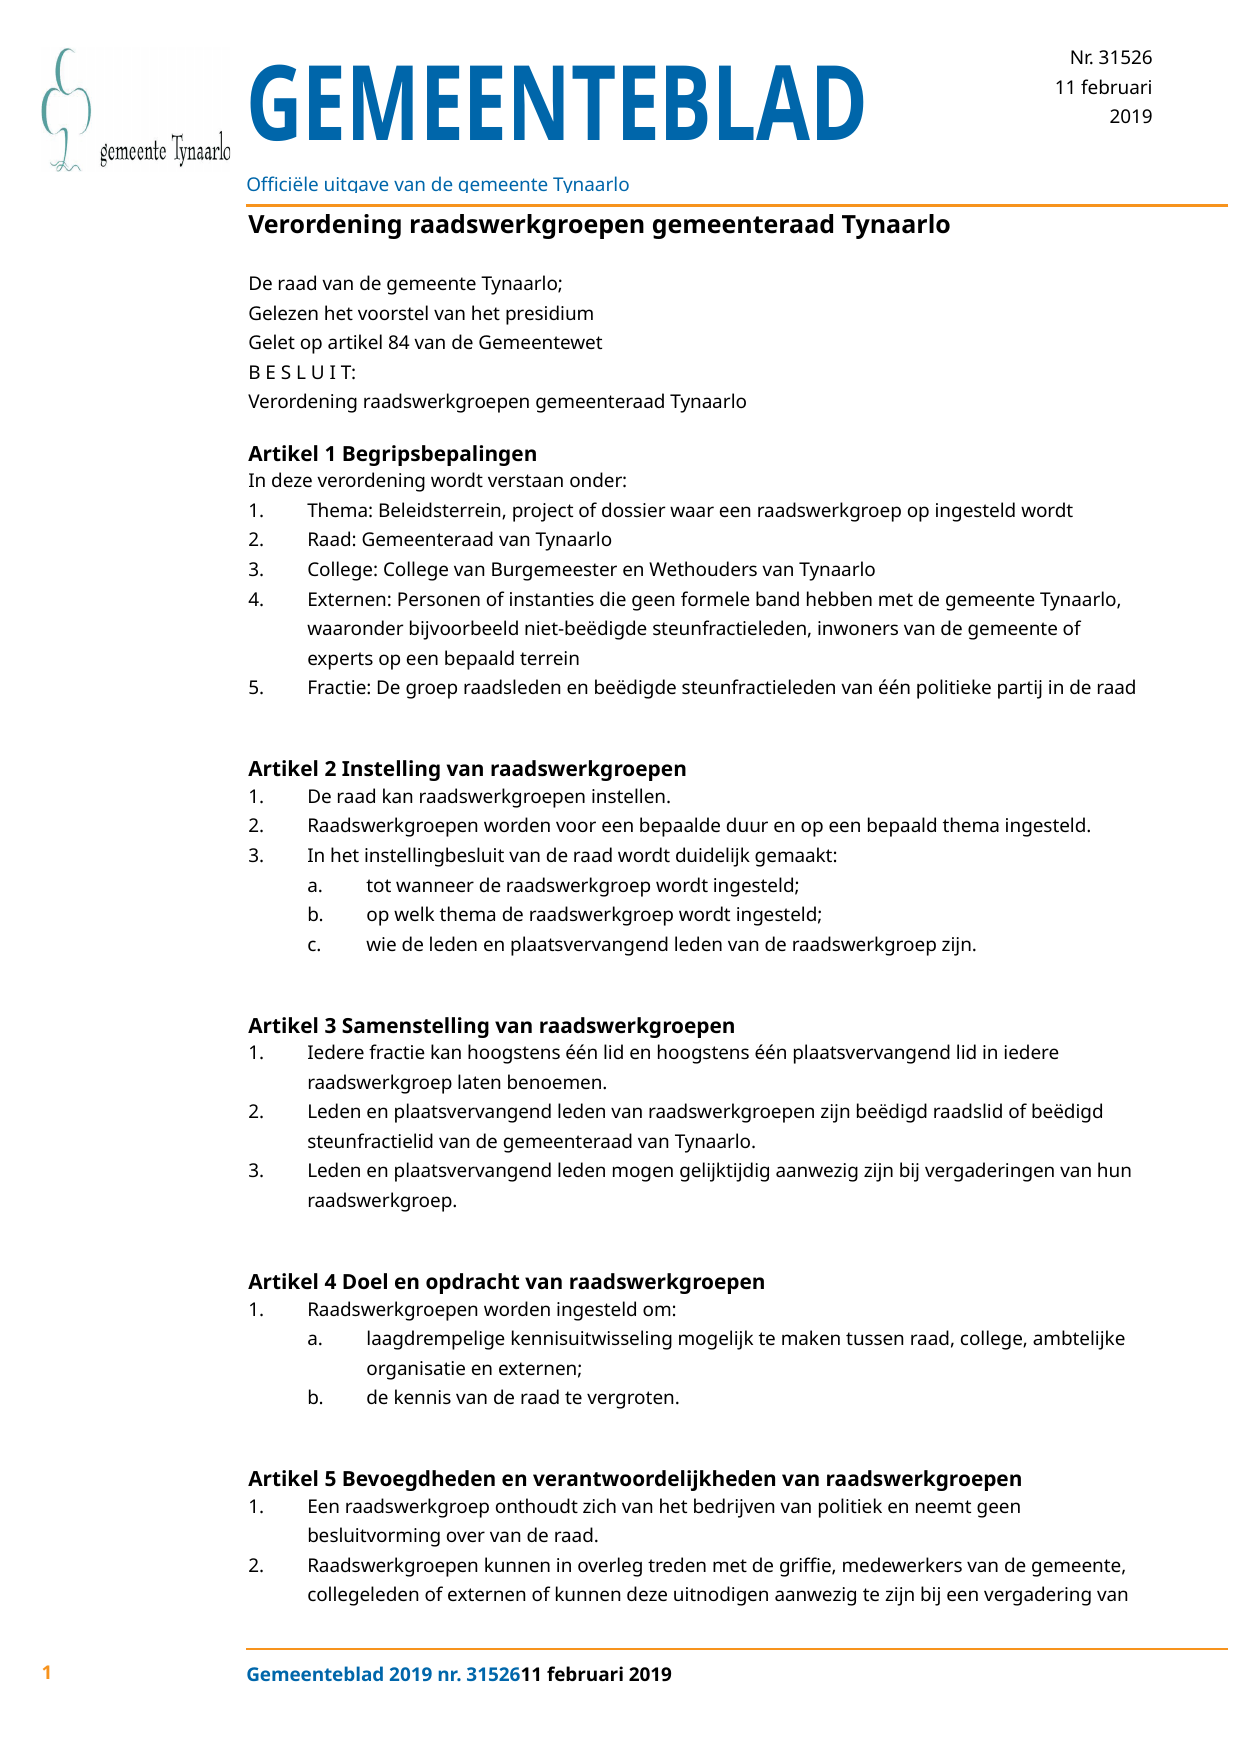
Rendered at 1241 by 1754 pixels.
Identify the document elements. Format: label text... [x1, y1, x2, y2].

text Verordening raadswerkgroepen gemeenteraad Tynaarlo [248, 389, 1152, 414]
list Raadswerkgroepen worden voor een bepaalde duur en op een bepaald thema ingesteld. [248, 813, 1152, 838]
list de kennis van de raad te vergroten. [307, 1384, 1152, 1410]
text In deze verordening wordt verstaan onder: [248, 467, 1152, 493]
list Fractie: De groep raadsleden en beëdigde steunfractieleden van één politieke partij in de raad [248, 674, 1152, 700]
list Leden en plaatsvervangend leden van raadswerkgroepen zijn beëdigd raadslid of beëdigd steunfractielid van de gemeenteraad van Tynaarlo. [248, 1098, 1152, 1154]
list Thema: Beleidsterrein, project of dossier waar een raadswerkgroep op ingesteld wordt [248, 497, 1152, 523]
list De raad kan raadswerkgroepen instellen. [248, 783, 1152, 809]
list Leden en plaatsvervangend leden mogen gelijktijdig aanwezig zijn bij vergaderingen van hun raadswerkgroep. [248, 1158, 1152, 1213]
list Iedere fractie kan hoogstens één lid en hoogstens één plaatsvervangend lid in iedere raadswerkgroep laten benoemen. [248, 1039, 1152, 1095]
list tot wanneer de raadswerkgroep wordt ingesteld; [307, 872, 1152, 897]
text Verordening raadswerkgroepen gemeenteraad Tynaarlo [248, 207, 1152, 241]
text Artikel 4 Doel en opdracht van raadswerkgroepen [248, 1267, 1152, 1296]
picture [41, 47, 231, 172]
text B E S L U I T: [248, 359, 1152, 385]
text Artikel 5 Bevoegdheden en verantwoordelijkheden van raadswerkgroepen [248, 1464, 1152, 1493]
list Raad: Gemeenteraad van Tynaarlo [248, 527, 1152, 552]
text Gelet op artikel 84 van de Gemeentewet [248, 329, 1152, 355]
list Externen: Personen of instanties die geen formele band hebben met de gemeente Tynaarlo, waaronder bijvoorbeeld niet-beëdigde steunfractieleden, inwoners van de gemeente of experts op een bepaald terrein [248, 586, 1152, 671]
list op welk thema de raadswerkgroep wordt ingesteld; [307, 901, 1152, 927]
text Artikel 3 Samenstelling van raadswerkgroepen [248, 1011, 1152, 1039]
text Gelezen het voorstel van het presidium [248, 300, 1152, 326]
list Raadswerkgroepen worden ingesteld om: [248, 1296, 1152, 1321]
list Raadswerkgroepen kunnen in overleg treden met de griffie, medewerkers van de gemeente, collegeleden of externen of kunnen deze uitnodigen aanwezig te zijn bij een vergadering van [248, 1552, 1152, 1607]
list laagdrempelige kennisuitwisseling mogelijk te maken tussen raad, college, ambtelijke organisatie en externen; [307, 1325, 1152, 1381]
list wie de leden en plaatsvervangend leden van de raadswerkgroep zijn. [307, 931, 1152, 957]
text De raad van de gemeente Tynaarlo; [248, 270, 1152, 296]
text Artikel 1 Begripsbepalingen [248, 439, 1152, 467]
list Een raadswerkgroep onthoudt zich van het bedrijven van politiek en neemt geen besluitvorming over van de raad. [248, 1493, 1152, 1548]
list In het instellingbesluit van de raad wordt duidelijk gemaakt: [248, 842, 1152, 868]
text Artikel 2 Instelling van raadswerkgroepen [248, 754, 1152, 783]
list College: College van Burgemeester en Wethouders van Tynaarlo [248, 556, 1152, 582]
